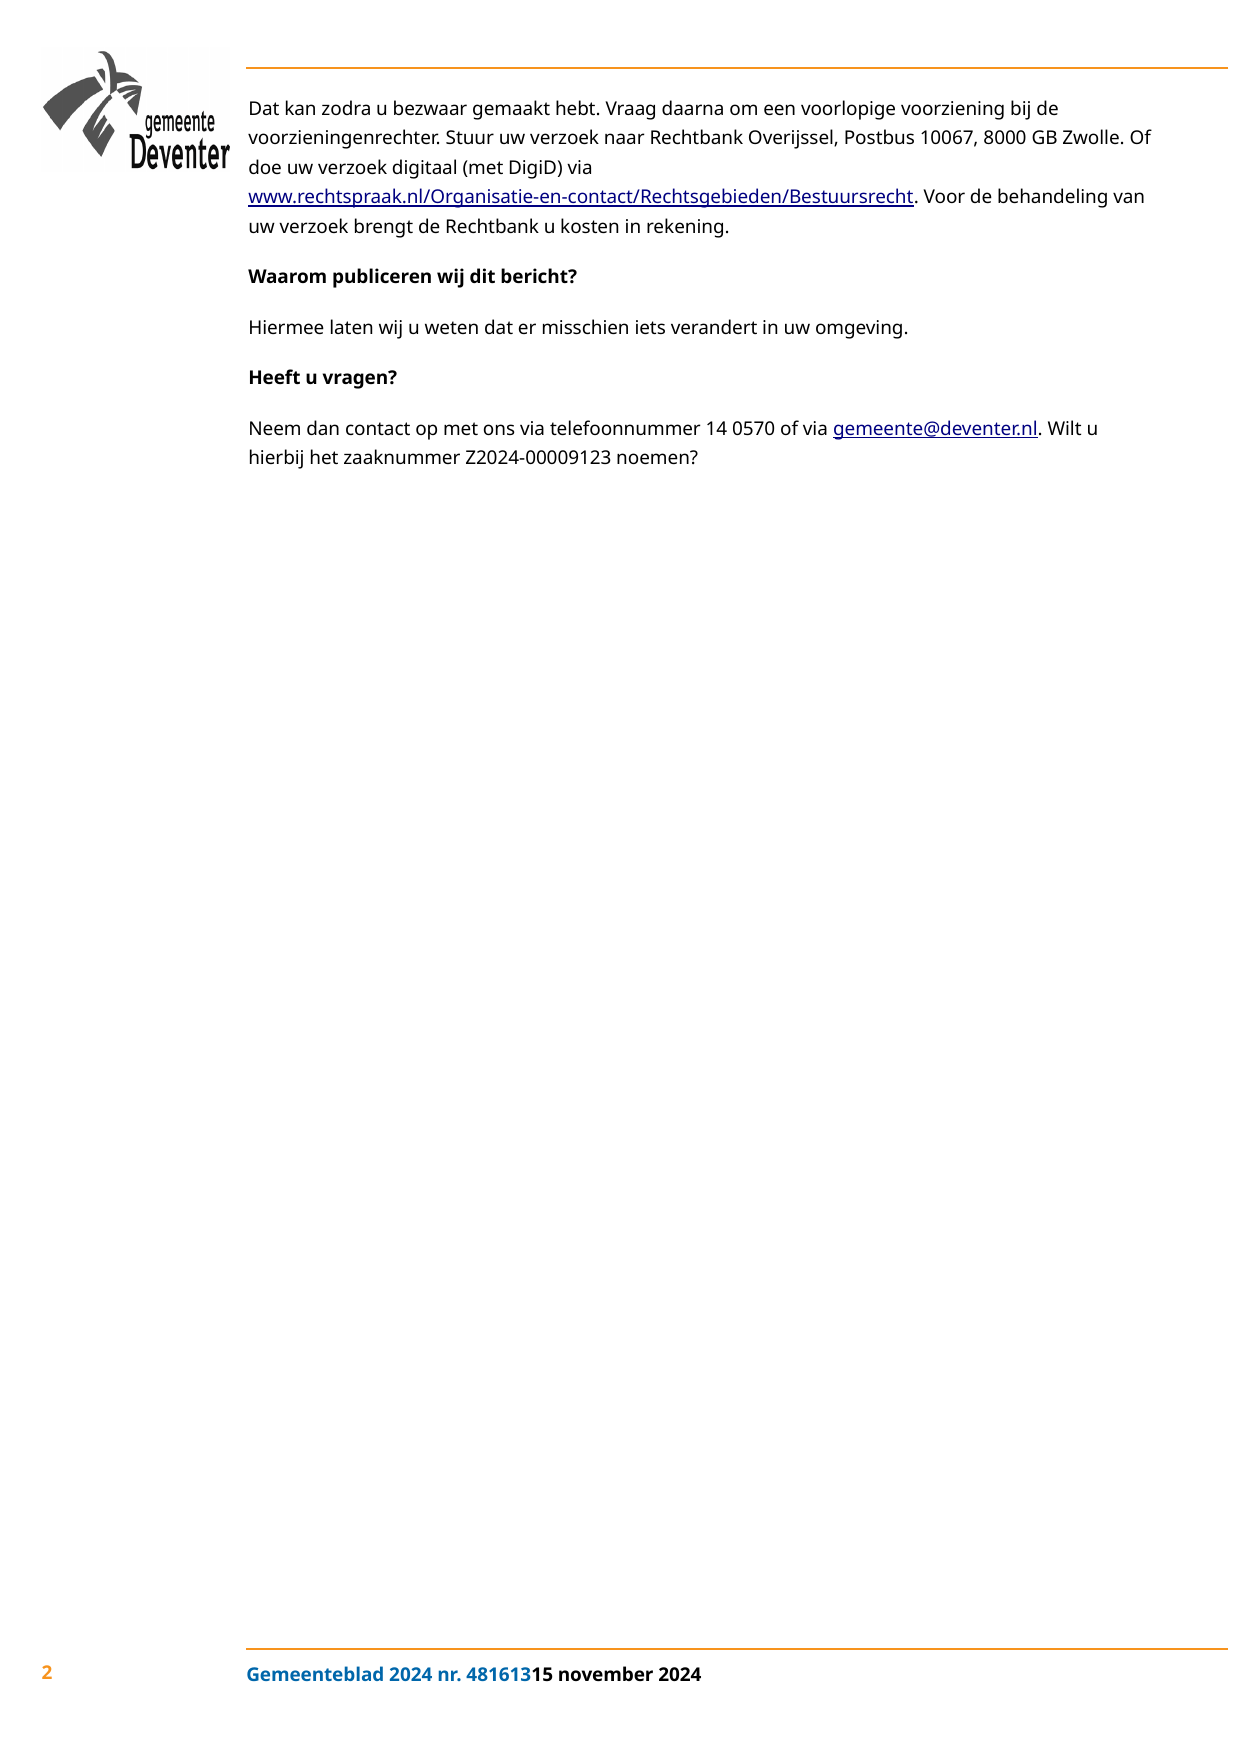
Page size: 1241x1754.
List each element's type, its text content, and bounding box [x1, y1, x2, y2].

text Heeft u vragen? [248, 364, 1152, 390]
text Neem dan contact op met ons via telefoonnummer 14 0570 of via gemeente@deventer.nl. Wilt u hierbij het zaaknummer Z2024-00009123 noemen? [248, 415, 1152, 470]
picture [41, 47, 231, 172]
text Waarom publiceren wij dit bericht? [248, 263, 1152, 289]
text Hiermee laten wij u weten dat er misschien iets verandert in uw omgeving. [248, 314, 1152, 340]
text Dat kan zodra u bezwaar gemaakt hebt. Vraag daarna om een voorlopige voorziening bij de voorzieningenrechter. Stuur uw verzoek naar Rechtbank Overijssel, Postbus 10067, 8000 GB Zwolle. Of doe uw verzoek digitaal (met DigiD) via www.rechtspraak.nl/Organisatie-en-contact/Rechtsgebieden/Bestuursrecht. Voor de behandeling van uw verzoek brengt de Rechtbank u kosten in rekening. [248, 95, 1152, 239]
